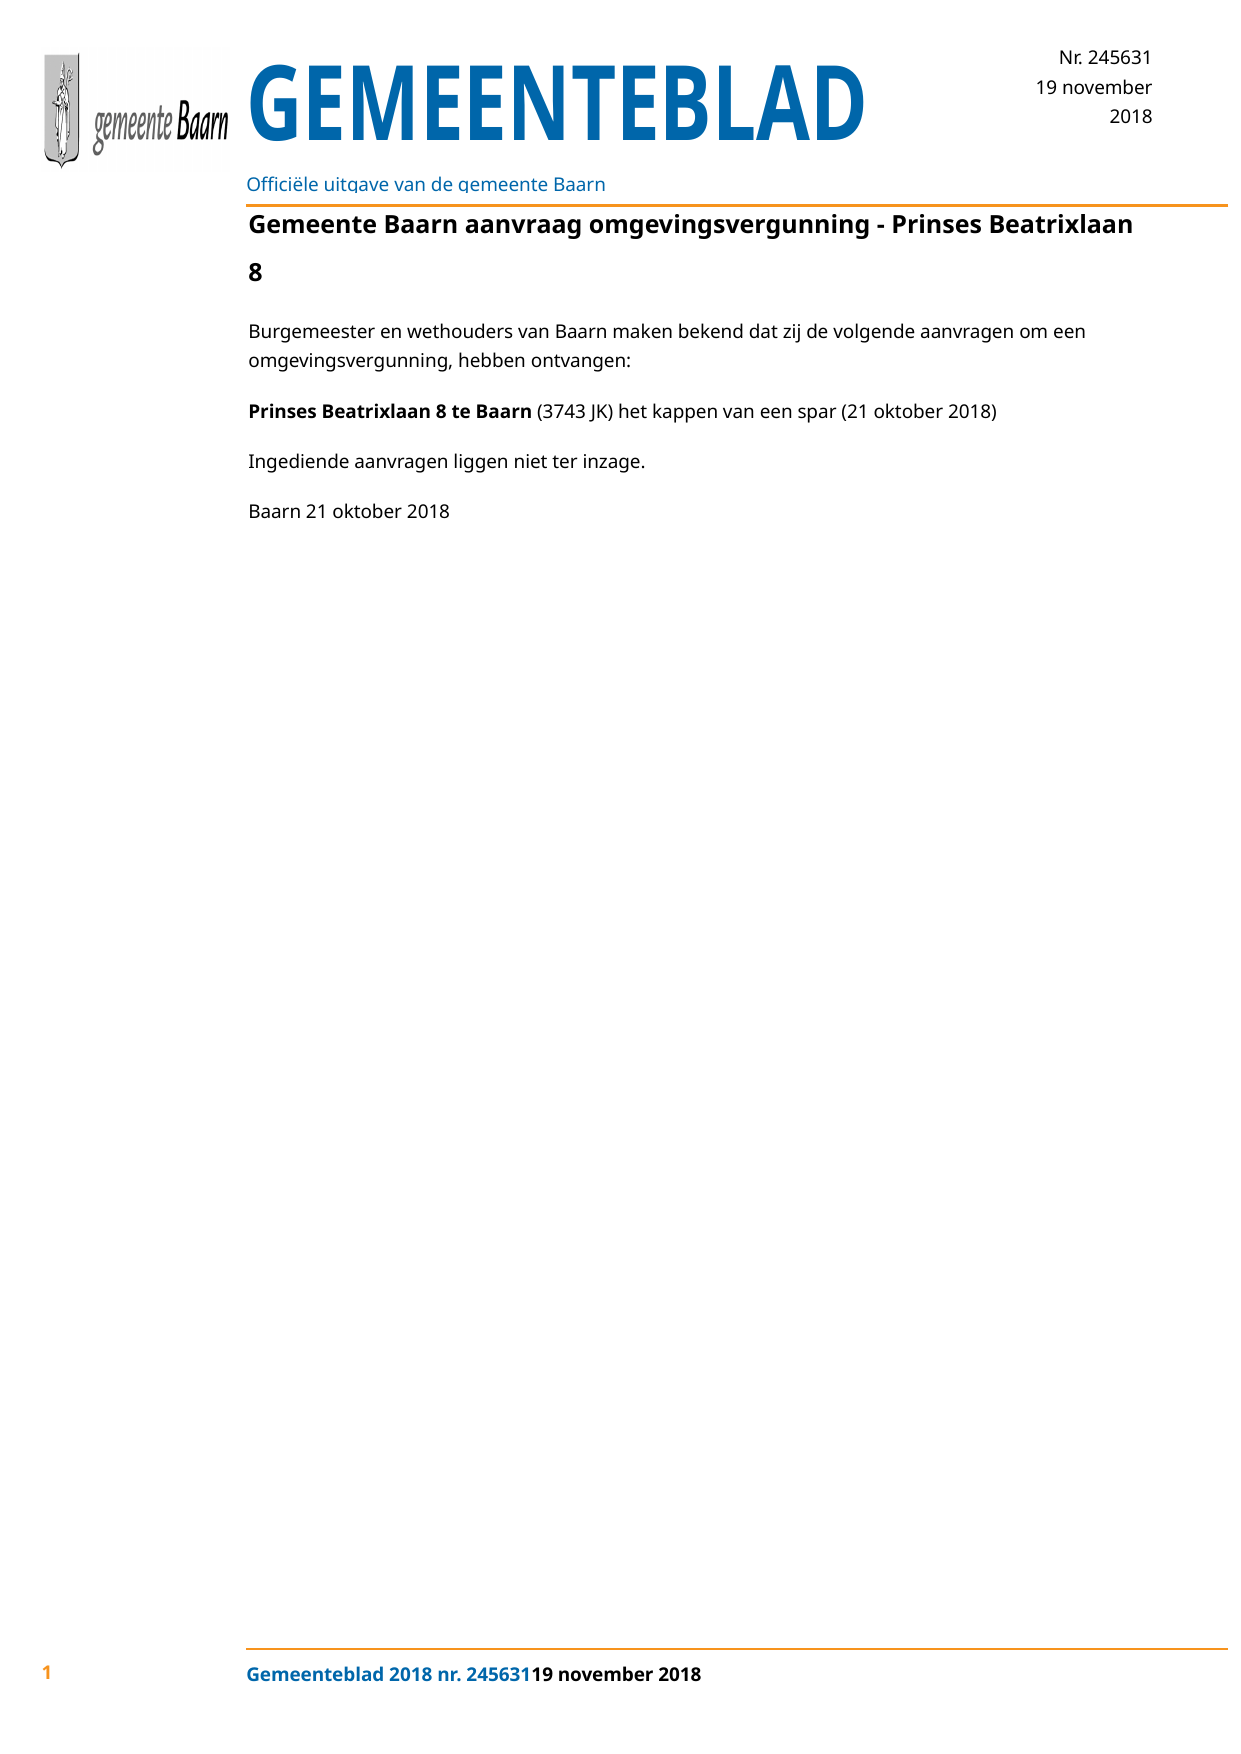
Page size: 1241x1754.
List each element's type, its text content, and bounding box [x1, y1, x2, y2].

text Ingediende aanvragen liggen niet ter inzage. [248, 448, 1152, 474]
text Gemeente Baarn aanvraag omgevingsvergunning - Prinses Beatrixlaan 8 [248, 207, 1152, 288]
text Baarn 21 oktober 2018 [248, 499, 1152, 524]
text Burgemeester en wethouders van Baarn maken bekend dat zij de volgende aanvragen om een omgevingsvergunning, hebben ontvangen: [248, 318, 1152, 373]
picture [41, 47, 231, 172]
text Prinses Beatrixlaan 8 te Baarn (3743 JK) het kappen van een spar (21 oktober 2018) [248, 398, 1152, 424]
